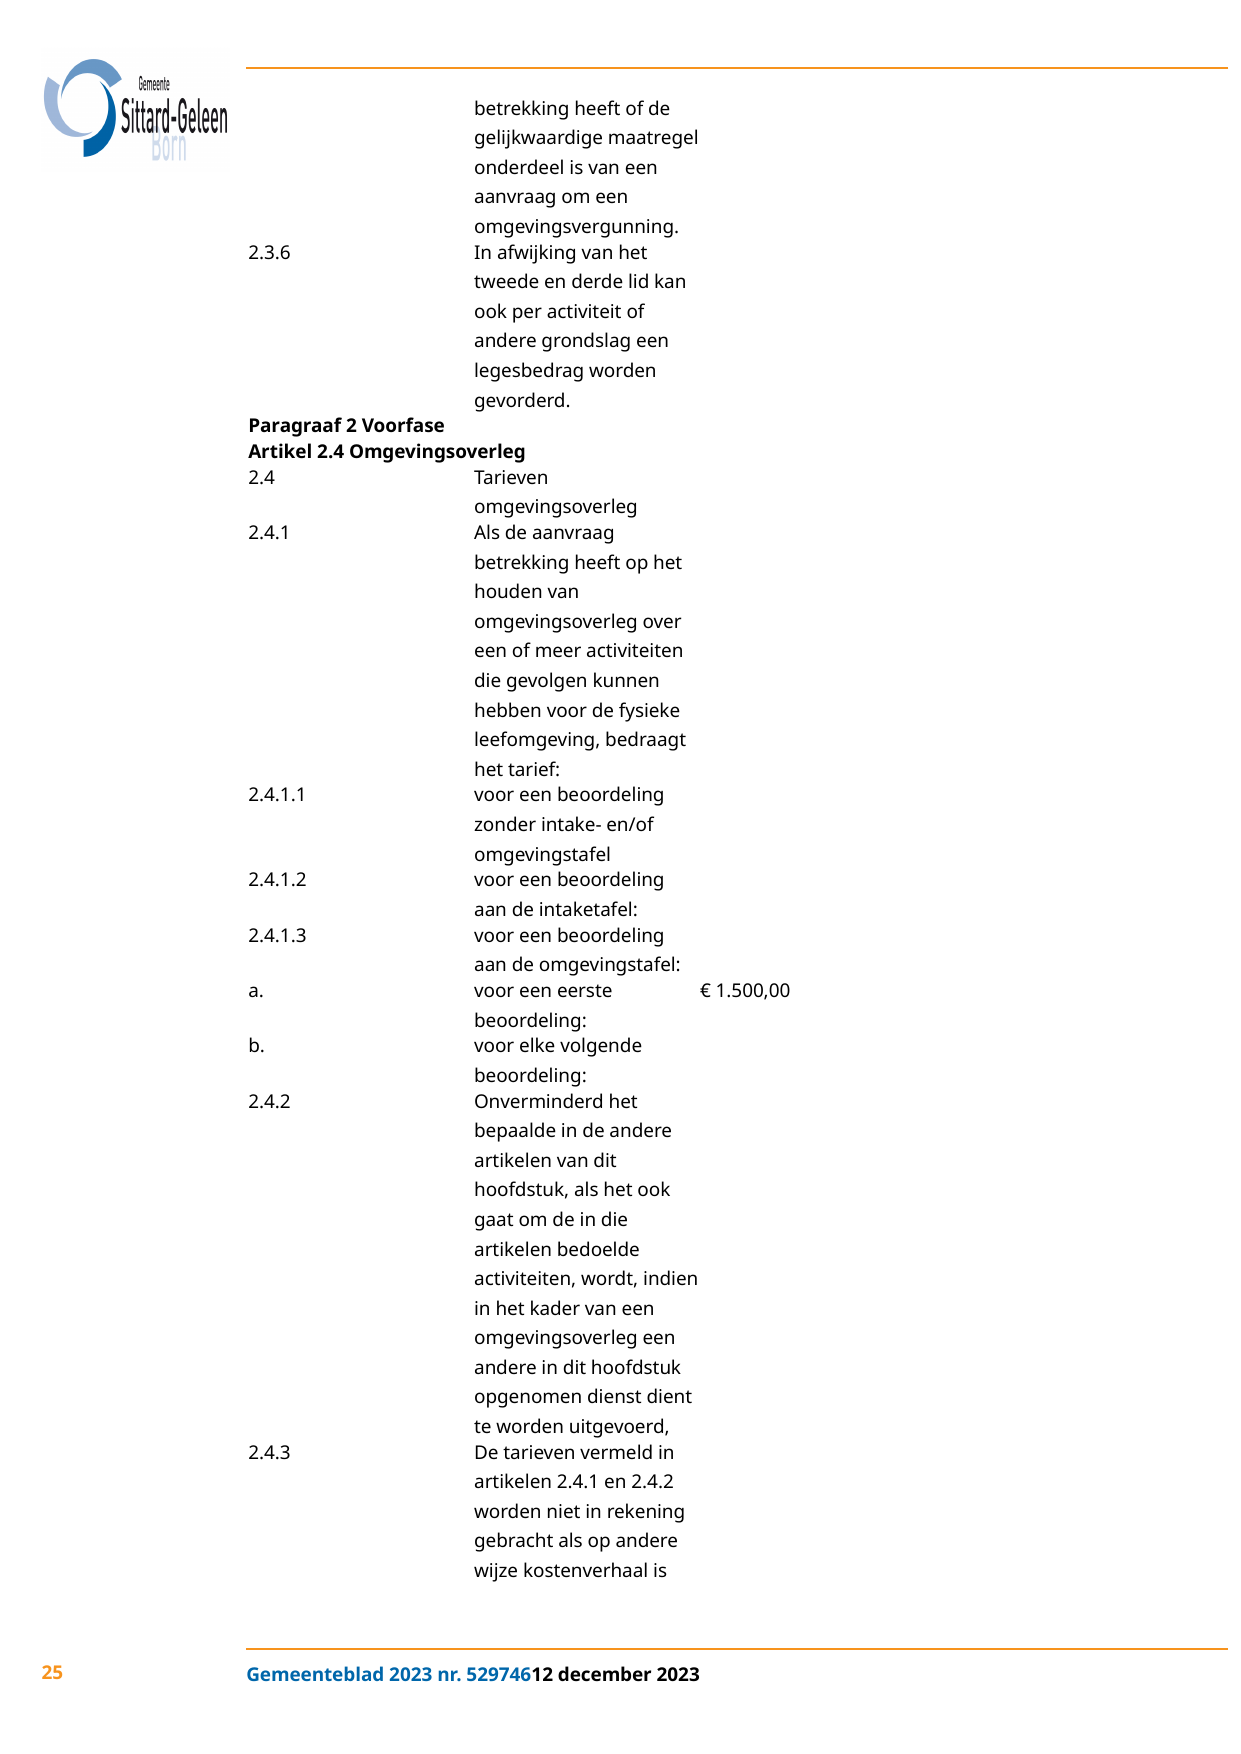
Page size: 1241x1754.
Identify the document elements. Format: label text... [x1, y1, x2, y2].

table_cell [926, 464, 1152, 519]
table_cell [700, 519, 926, 782]
table_cell [248, 95, 474, 239]
table_cell [700, 95, 926, 239]
table_cell Onverminderd het bepaalde in de andere artikelen van dit hoofdstuk, als het ook gaat om de in die artikelen bedoelde activiteiten, wordt, indien in het kader van een omgevingsoverleg een andere in dit hoofdstuk opgenomen dienst dient te worden uitgevoerd, [474, 1088, 700, 1439]
table_cell In afwijking van het tweede en derde lid kan ook per activiteit of andere grondslag een legesbedrag worden gevorderd. [474, 239, 700, 412]
table_cell 2.4 [248, 464, 474, 519]
table_cell voor een beoordeling zonder intake- en/of omgevingstafel [474, 782, 700, 867]
table_cell Artikel 2.4 Omgevingsoverleg [248, 438, 926, 464]
table_cell [926, 239, 1152, 412]
table_cell Tarieven omgevingsoverleg [474, 464, 700, 519]
table_cell [926, 1033, 1152, 1088]
table_cell voor elke volgende beoordeling: [474, 1033, 700, 1088]
table_cell [926, 438, 1152, 464]
table_cell 2.4.1.1 [248, 782, 474, 867]
table_cell 2.3.6 [248, 239, 474, 412]
table_cell voor een beoordeling aan de intaketafel: [474, 867, 700, 922]
table_cell [926, 1439, 1152, 1583]
picture [41, 47, 231, 172]
table_cell De tarieven vermeld in artikelen 2.4.1 en 2.4.2 worden niet in rekening gebracht als op andere wijze kostenverhaal is [474, 1439, 700, 1583]
table_cell [926, 782, 1152, 867]
table_cell 2.4.1 [248, 519, 474, 782]
table_cell 2.4.1.2 [248, 867, 474, 922]
table_cell [700, 239, 926, 412]
table_cell Als de aanvraag betrekking heeft op het houden van omgevingsoverleg over een of meer activiteiten die gevolgen kunnen hebben voor de fysieke leefomgeving, bedraagt het tarief: [474, 519, 700, 782]
table_cell betrekking heeft of de gelijkwaardige maatregel onderdeel is van een aanvraag om een omgevingsvergunning. [474, 95, 700, 239]
table_cell [700, 922, 926, 977]
table_cell [926, 977, 1152, 1032]
table_cell [926, 1088, 1152, 1439]
table_cell 2.4.2 [248, 1088, 474, 1439]
table_cell voor een eerste beoordeling: [474, 977, 700, 1032]
table_cell € 1.500,00 [700, 977, 926, 1032]
table_cell [700, 464, 926, 519]
table_cell [926, 922, 1152, 977]
table_cell [926, 519, 1152, 782]
table_cell [700, 1033, 926, 1088]
table_cell a. [248, 977, 474, 1032]
table_cell [926, 95, 1152, 239]
table_cell 2.4.3 [248, 1439, 474, 1583]
table_cell [700, 782, 926, 867]
table_cell [700, 1439, 926, 1583]
table_cell voor een beoordeling aan de omgevingstafel: [474, 922, 700, 977]
table_cell [700, 1088, 926, 1439]
table_cell [700, 867, 926, 922]
table_cell 2.4.1.3 [248, 922, 474, 977]
table_cell b. [248, 1033, 474, 1088]
table_cell Paragraaf 2 Voorfase [248, 413, 1152, 438]
table_cell [926, 867, 1152, 922]
